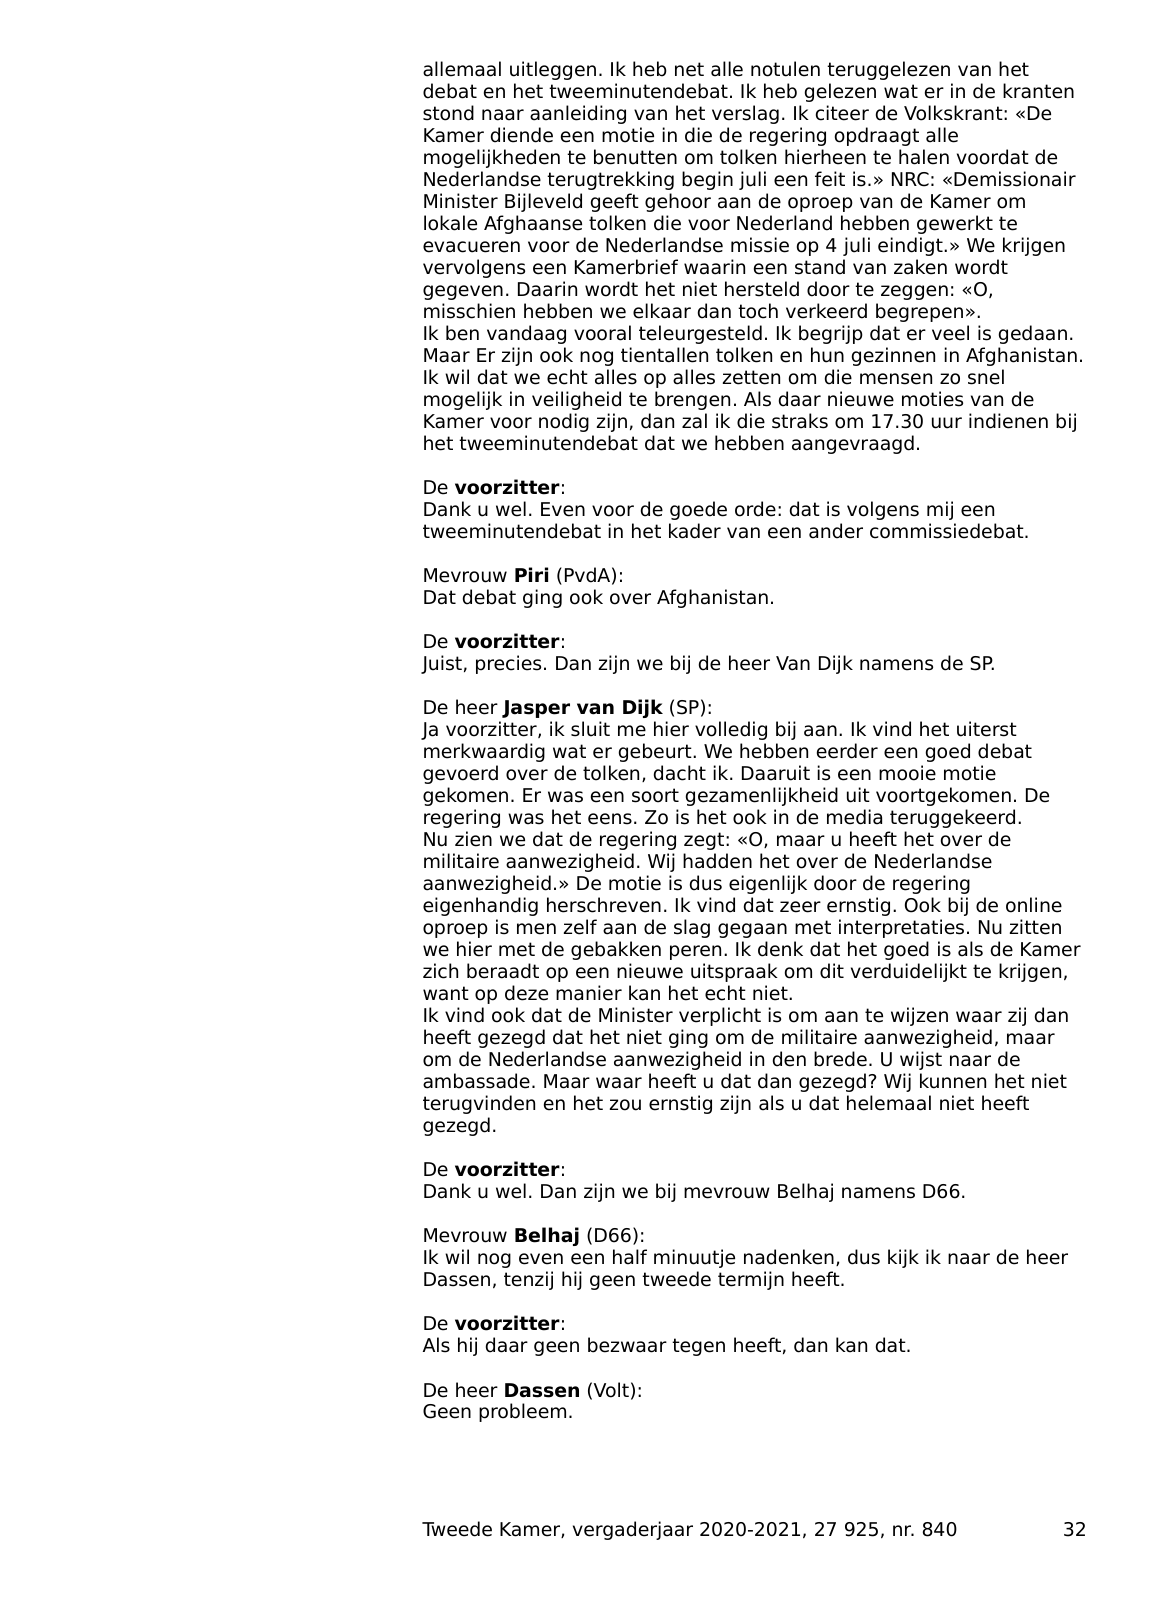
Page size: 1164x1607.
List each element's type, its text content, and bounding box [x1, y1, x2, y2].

text De voorzitter: [422, 1313, 1087, 1335]
text Mevrouw Belhaj (D66): [422, 1225, 1087, 1247]
text Mevrouw Piri (PvdA): [422, 565, 1087, 587]
text Dank u wel. Dan zijn we bij mevrouw Belhaj namens D66. [422, 1181, 1087, 1203]
text Ik ben vandaag vooral teleurgesteld. Ik begrijp dat er veel is gedaan. Maar Er zijn ook nog tientallen tolken en hun gezinnen in Afghanistan. Ik wil dat we echt alles op alles zetten om die mensen zo snel mogelijk in veiligheid te brengen. Als daar nieuwe moties van de Kamer voor nodig zijn, dan zal ik die straks om 17.30 uur indienen bij het tweeminutendebat dat we hebben aangevraagd. [422, 323, 1087, 455]
text Nu zien we dat de regering zegt: «O, maar u heeft het over de militaire aanwezigheid. Wij hadden het over de Nederlandse aanwezigheid.» De motie is dus eigenlijk door de regering eigenhandig herschreven. Ik vind dat zeer ernstig. Ook bij de online oproep is men zelf aan de slag gegaan met interpretaties. Nu zitten we hier met de gebakken peren. Ik denk dat het goed is als de Kamer zich beraadt op een nieuwe uitspraak om dit verduidelijkt te krijgen, want op deze manier kan het echt niet. [422, 829, 1087, 1005]
text Ik vind ook dat de Minister verplicht is om aan te wijzen waar zij dan heeft gezegd dat het niet ging om de militaire aanwezigheid, maar om de Nederlandse aanwezigheid in den brede. U wijst naar de ambassade. Maar waar heeft u dat dan gezegd? Wij kunnen het niet terugvinden en het zou ernstig zijn als u dat helemaal niet heeft gezegd. [422, 1005, 1087, 1137]
text Juist, precies. Dan zijn we bij de heer Van Dijk namens de SP. [422, 653, 1087, 675]
text Dank u wel. Even voor de goede orde: dat is volgens mij een tweeminutendebat in het kader van een ander commissiedebat. [422, 499, 1087, 543]
text De heer Dassen (Volt): [422, 1379, 1087, 1401]
text Dat debat ging ook over Afghanistan. [422, 587, 1087, 609]
text De voorzitter: [422, 631, 1087, 653]
text De heer Jasper van Dijk (SP): [422, 697, 1087, 719]
text De voorzitter: [422, 1159, 1087, 1181]
text allemaal uitleggen. Ik heb net alle notulen teruggelezen van het debat en het tweeminutendebat. Ik heb gelezen wat er in de kranten stond naar aanleiding van het verslag. Ik citeer de Volkskrant: «De Kamer diende een motie in die de regering opdraagt alle mogelijkheden te benutten om tolken hierheen te halen voordat de Nederlandse terugtrekking begin juli een feit is.» NRC: «Demissionair Minister Bijleveld geeft gehoor aan de oproep van de Kamer om lokale Afghaanse tolken die voor Nederland hebben gewerkt te evacueren voor de Nederlandse missie op 4 juli eindigt.» We krijgen vervolgens een Kamerbrief waarin een stand van zaken wordt gegeven. Daarin wordt het niet hersteld door te zeggen: «O, misschien hebben we elkaar dan toch verkeerd begrepen». [422, 59, 1087, 323]
text Ja voorzitter, ik sluit me hier volledig bij aan. Ik vind het uiterst merkwaardig wat er gebeurt. We hebben eerder een goed debat gevoerd over de tolken, dacht ik. Daaruit is een mooie motie gekomen. Er was een soort gezamenlijkheid uit voortgekomen. De regering was het eens. Zo is het ook in de media teruggekeerd. [422, 719, 1087, 829]
text Ik wil nog even een half minuutje nadenken, dus kijk ik naar de heer Dassen, tenzij hij geen tweede termijn heeft. [422, 1247, 1087, 1291]
text Geen probleem. [422, 1401, 1087, 1423]
text De voorzitter: [422, 477, 1087, 499]
text Als hij daar geen bezwaar tegen heeft, dan kan dat. [422, 1335, 1087, 1357]
